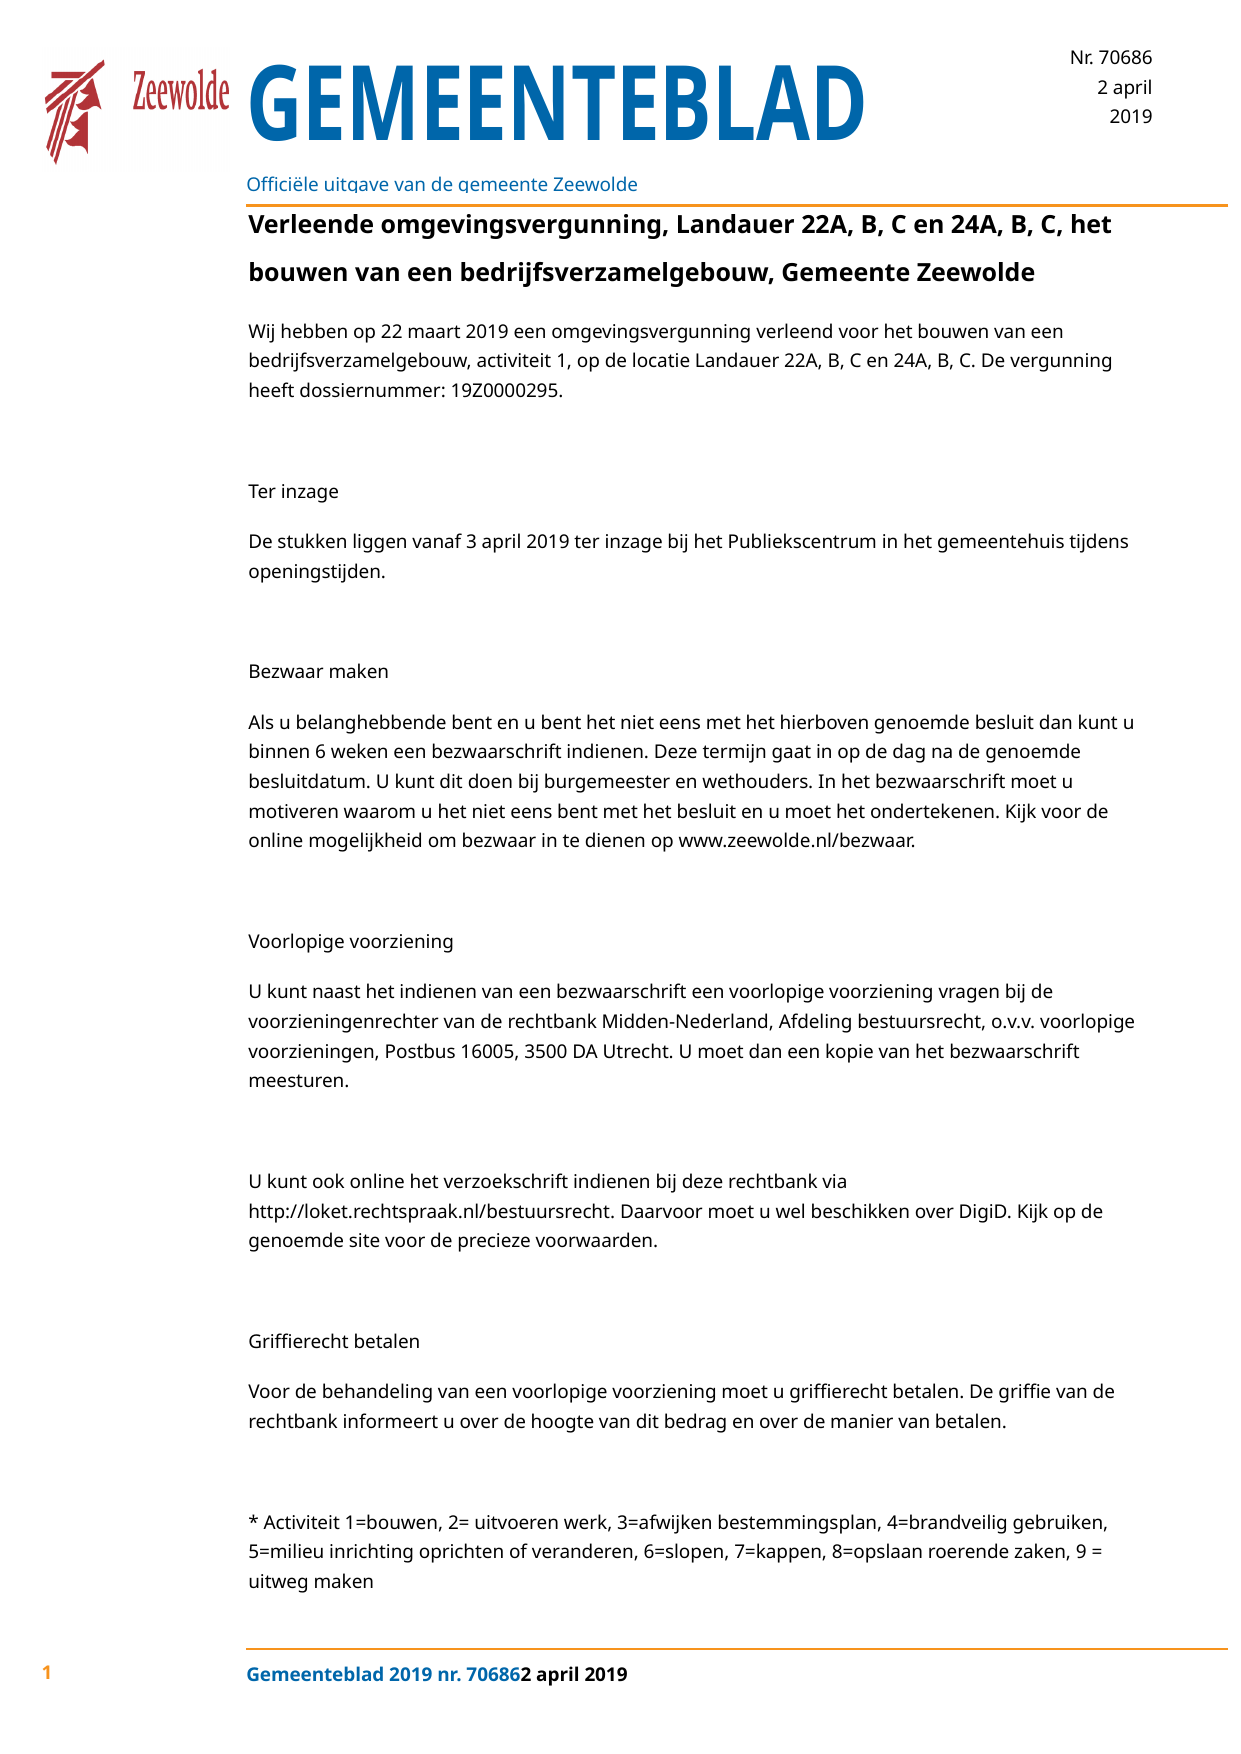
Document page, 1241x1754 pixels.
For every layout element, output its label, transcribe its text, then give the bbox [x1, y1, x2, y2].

text U kunt naast het indienen van een bezwaarschrift een voorlopige voorziening vragen bij de voorzieningenrechter van de rechtbank Midden-Nederland, Afdeling bestuursrecht, o.v.v. voorlopige voorzieningen, Postbus 16005, 3500 DA Utrecht. U moet dan een kopie van het bezwaarschrift meesturen. [248, 979, 1152, 1093]
text Verleende omgevingsvergunning, Landauer 22A, B, C en 24A, B, C, het bouwen van een bedrijfsverzamelgebouw, Gemeente Zeewolde [248, 207, 1152, 288]
text * Activiteit 1=bouwen, 2= uitvoeren werk, 3=afwijken bestemmingsplan, 4=brandveilig gebruiken, 5=milieu inrichting oprichten of veranderen, 6=slopen, 7=kappen, 8=opslaan roerende zaken, 9 = uitweg maken [248, 1509, 1152, 1594]
picture [41, 47, 231, 172]
text Voor de behandeling van een voorlopige voorziening moet u griffierecht betalen. De griffie van de rechtbank informeert u over de hoogte van dit bedrag en over de manier van betalen. [248, 1379, 1152, 1434]
text De stukken liggen vanaf 3 april 2019 ter inzage bij het Publiekscentrum in het gemeentehuis tijdens openingstijden. [248, 528, 1152, 584]
text Bezwaar maken [248, 659, 1152, 684]
text Ter inzage [248, 478, 1152, 504]
text U kunt ook online het verzoekschrift indienen bij deze rechtbank via http://loket.rechtspraak.nl/bestuursrecht. Daarvoor moet u wel beschikken over DigiD. Kijk op de genoemde site voor de precieze voorwaarden. [248, 1168, 1152, 1253]
text Voorlopige voorziening [248, 928, 1152, 954]
text Griffierecht betalen [248, 1328, 1152, 1354]
text Wij hebben op 22 maart 2019 een omgevingsvergunning verleend voor het bouwen van een bedrijfsverzamelgebouw, activiteit 1, op de locatie Landauer 22A, B, C en 24A, B, C. De vergunning heeft dossiernummer: 19Z0000295. [248, 318, 1152, 403]
text Als u belanghebbende bent en u bent het niet eens met het hierboven genoemde besluit dan kunt u binnen 6 weken een bezwaarschrift indienen. Deze termijn gaat in op de dag na de genoemde besluitdatum. U kunt dit doen bij burgemeester en wethouders. In het bezwaarschrift moet u motiveren waarom u het niet eens bent met het besluit en u moet het ondertekenen. Kijk voor de online mogelijkheid om bezwaar in te dienen op www.zeewolde.nl/bezwaar. [248, 709, 1152, 853]
